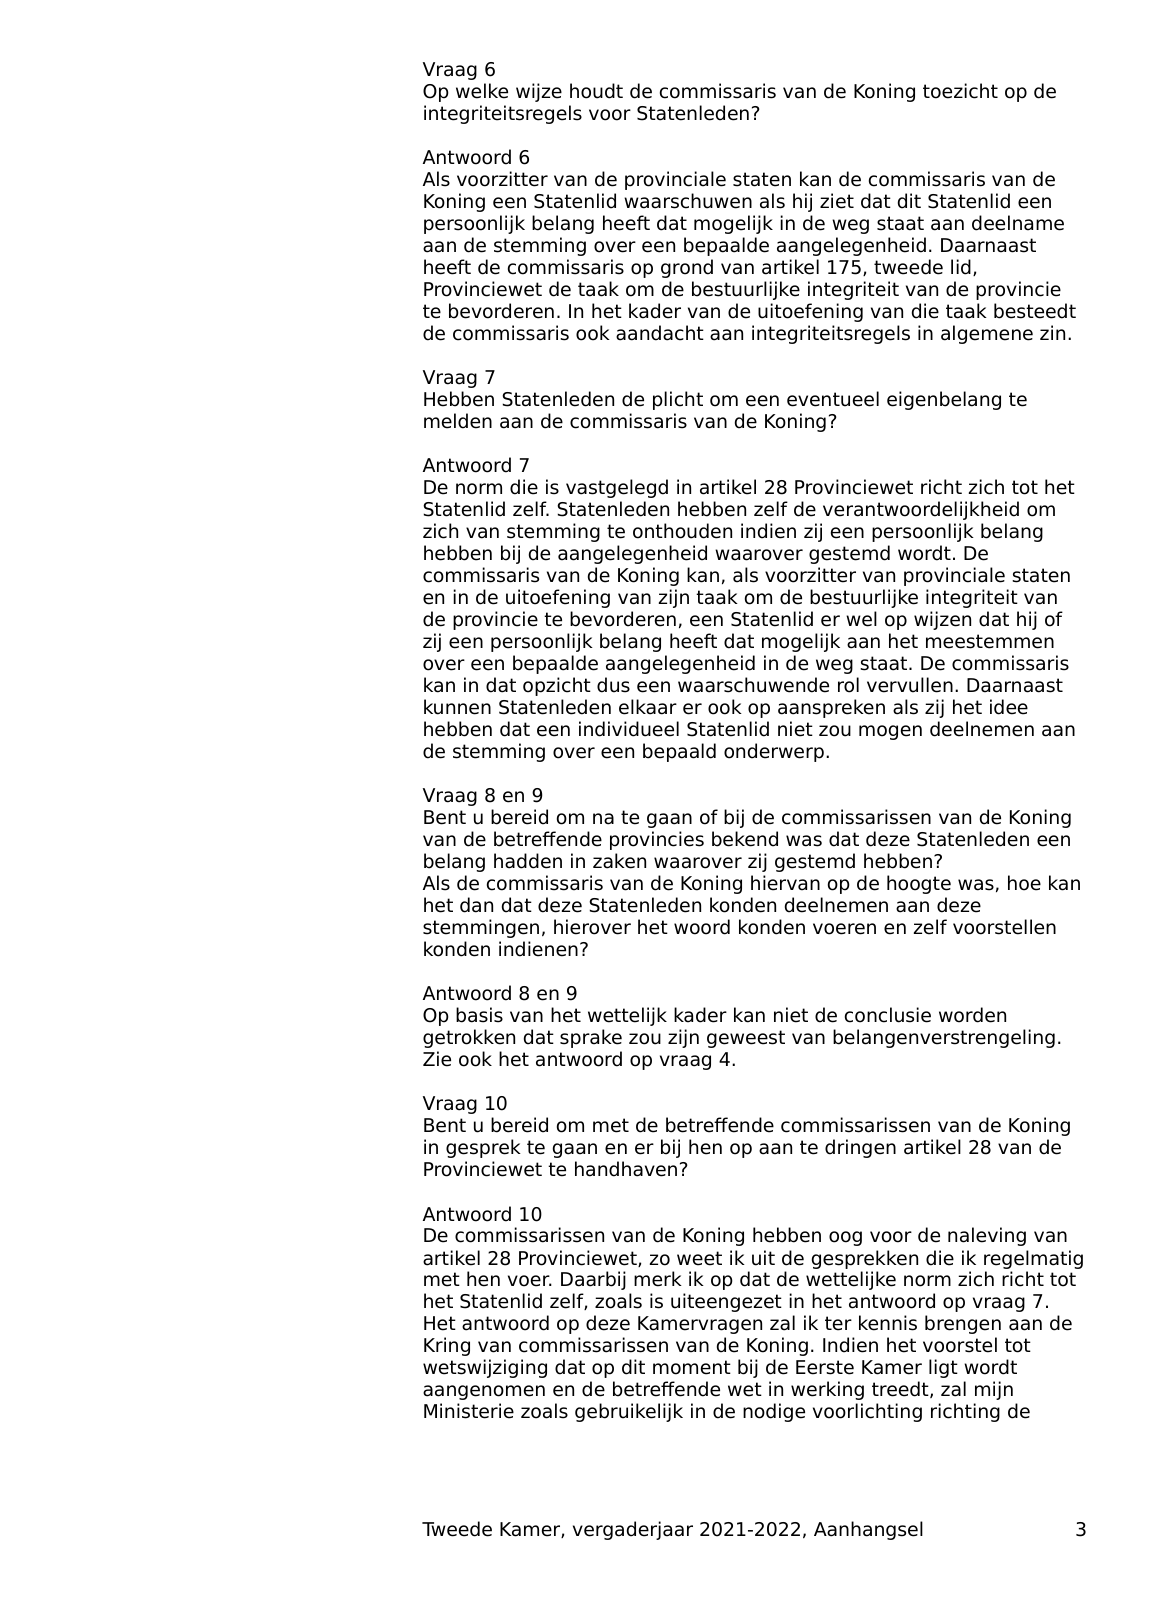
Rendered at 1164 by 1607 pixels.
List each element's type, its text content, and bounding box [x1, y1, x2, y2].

text Antwoord 7 [422, 455, 1087, 477]
text De norm die is vastgelegd in artikel 28 Provinciewet richt zich tot het Statenlid zelf. Statenleden hebben zelf de verantwoordelijkheid om zich van stemming te onthouden indien zij een persoonlijk belang hebben bij de aangelegenheid waarover gestemd wordt. De commissaris van de Koning kan, als voorzitter van provinciale staten en in de uitoefening van zijn taak om de bestuurlijke integriteit van de provincie te bevorderen, een Statenlid er wel op wijzen dat hij of zij een persoonlijk belang heeft dat mogelijk aan het meestemmen over een bepaalde aangelegenheid in de weg staat. De commissaris kan in dat opzicht dus een waarschuwende rol vervullen. Daarnaast kunnen Statenleden elkaar er ook op aanspreken als zij het idee hebben dat een individueel Statenlid niet zou mogen deelnemen aan de stemming over een bepaald onderwerp. [422, 477, 1087, 763]
text Vraag 7 [422, 367, 1087, 389]
text Vraag 8 en 9 [422, 785, 1087, 807]
text Hebben Statenleden de plicht om een eventueel eigenbelang te melden aan de commissaris van de Koning? [422, 389, 1087, 433]
text Bent u bereid om na te gaan of bij de commissarissen van de Koning van de betreffende provincies bekend was dat deze Statenleden een belang hadden in zaken waarover zij gestemd hebben? [422, 807, 1087, 873]
text Vraag 10 [422, 1093, 1087, 1115]
text Bent u bereid om met de betreffende commissarissen van de Koning in gesprek te gaan en er bij hen op aan te dringen artikel 28 van de Provinciewet te handhaven? [422, 1115, 1087, 1181]
text Antwoord 8 en 9 [422, 983, 1087, 1005]
text Vraag 6 [422, 59, 1087, 81]
text Als voorzitter van de provinciale staten kan de commissaris van de Koning een Statenlid waarschuwen als hij ziet dat dit Statenlid een persoonlijk belang heeft dat mogelijk in de weg staat aan deelname aan de stemming over een bepaalde aangelegenheid. Daarnaast heeft de commissaris op grond van artikel 175, tweede lid, Provinciewet de taak om de bestuurlijke integriteit van de provincie te bevorderen. In het kader van de uitoefening van die taak besteedt de commissaris ook aandacht aan integriteitsregels in algemene zin. [422, 169, 1087, 345]
text Als de commissaris van de Koning hiervan op de hoogte was, hoe kan het dan dat deze Statenleden konden deelnemen aan deze stemmingen, hierover het woord konden voeren en zelf voorstellen konden indienen? [422, 873, 1087, 961]
text Op basis van het wettelijk kader kan niet de conclusie worden getrokken dat sprake zou zijn geweest van belangenverstrengeling. Zie ook het antwoord op vraag 4. [422, 1005, 1087, 1071]
text Antwoord 6 [422, 147, 1087, 169]
text Op welke wijze houdt de commissaris van de Koning toezicht op de integriteitsregels voor Statenleden? [422, 81, 1087, 125]
text Antwoord 10 [422, 1203, 1087, 1225]
text De commissarissen van de Koning hebben oog voor de naleving van artikel 28 Provinciewet, zo weet ik uit de gesprekken die ik regelmatig met hen voer. Daarbij merk ik op dat de wettelijke norm zich richt tot het Statenlid zelf, zoals is uiteengezet in het antwoord op vraag 7. Het antwoord op deze Kamervragen zal ik ter kennis brengen aan de Kring van commissarissen van de Koning. Indien het voorstel tot wetswijziging dat op dit moment bij de Eerste Kamer ligt wordt aangenomen en de betreffende wet in werking treedt, zal mijn Ministerie zoals gebruikelijk in de nodige voorlichting richting de [422, 1225, 1087, 1423]
